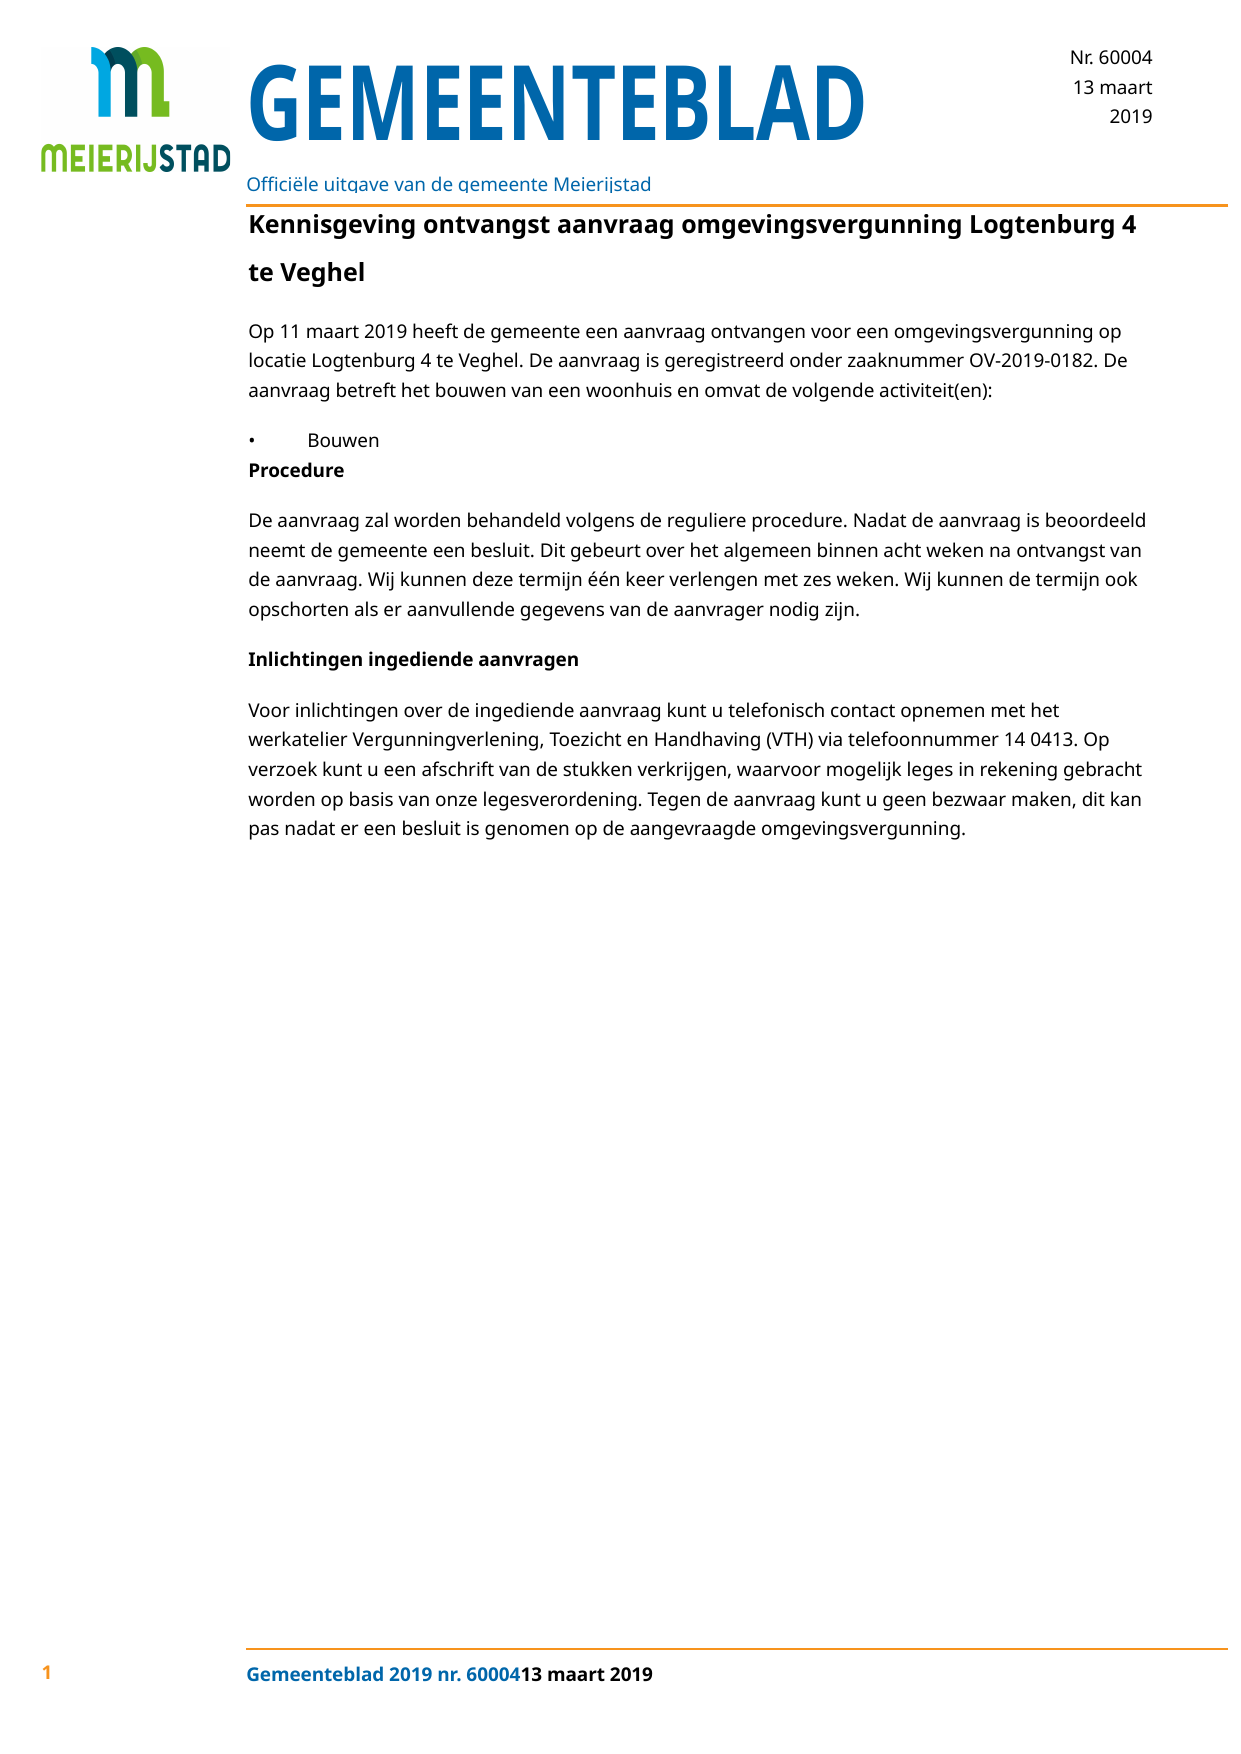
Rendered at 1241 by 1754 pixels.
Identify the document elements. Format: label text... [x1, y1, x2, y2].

text Kennisgeving ontvangst aanvraag omgevingsvergunning Logtenburg 4 te Veghel [248, 207, 1152, 288]
picture [41, 47, 231, 172]
text Inlichtingen ingediende aanvragen [248, 647, 1152, 672]
text Op 11 maart 2019 heeft de gemeente een aanvraag ontvangen voor een omgevingsvergunning op locatie Logtenburg 4 te Veghel. De aanvraag is geregistreerd onder zaaknummer OV-2019-0182. De aanvraag betreft het bouwen van een woonhuis en omvat de volgende activiteit(en): [248, 318, 1152, 403]
text Procedure [248, 457, 1152, 483]
text Voor inlichtingen over de ingediende aanvraag kunt u telefonisch contact opnemen met het werkatelier Vergunningverlening, Toezicht en Handhaving (VTH) via telefoonnummer 14 0413. Op verzoek kunt u een afschrift van de stukken verkrijgen, waarvoor mogelijk leges in rekening gebracht worden op basis van onze legesverordening. Tegen de aanvraag kunt u geen bezwaar maken, dit kan pas nadat er een besluit is genomen op de aangevraagde omgevingsvergunning. [248, 697, 1152, 841]
text De aanvraag zal worden behandeld volgens de reguliere procedure. Nadat de aanvraag is beoordeeld neemt de gemeente een besluit. Dit gebeurt over het algemeen binnen acht weken na ontvangst van de aanvraag. Wij kunnen deze termijn één keer verlengen met zes weken. Wij kunnen de termijn ook opschorten als er aanvullende gegevens van de aanvrager nodig zijn. [248, 507, 1152, 622]
list Bouwen [248, 427, 1152, 453]
